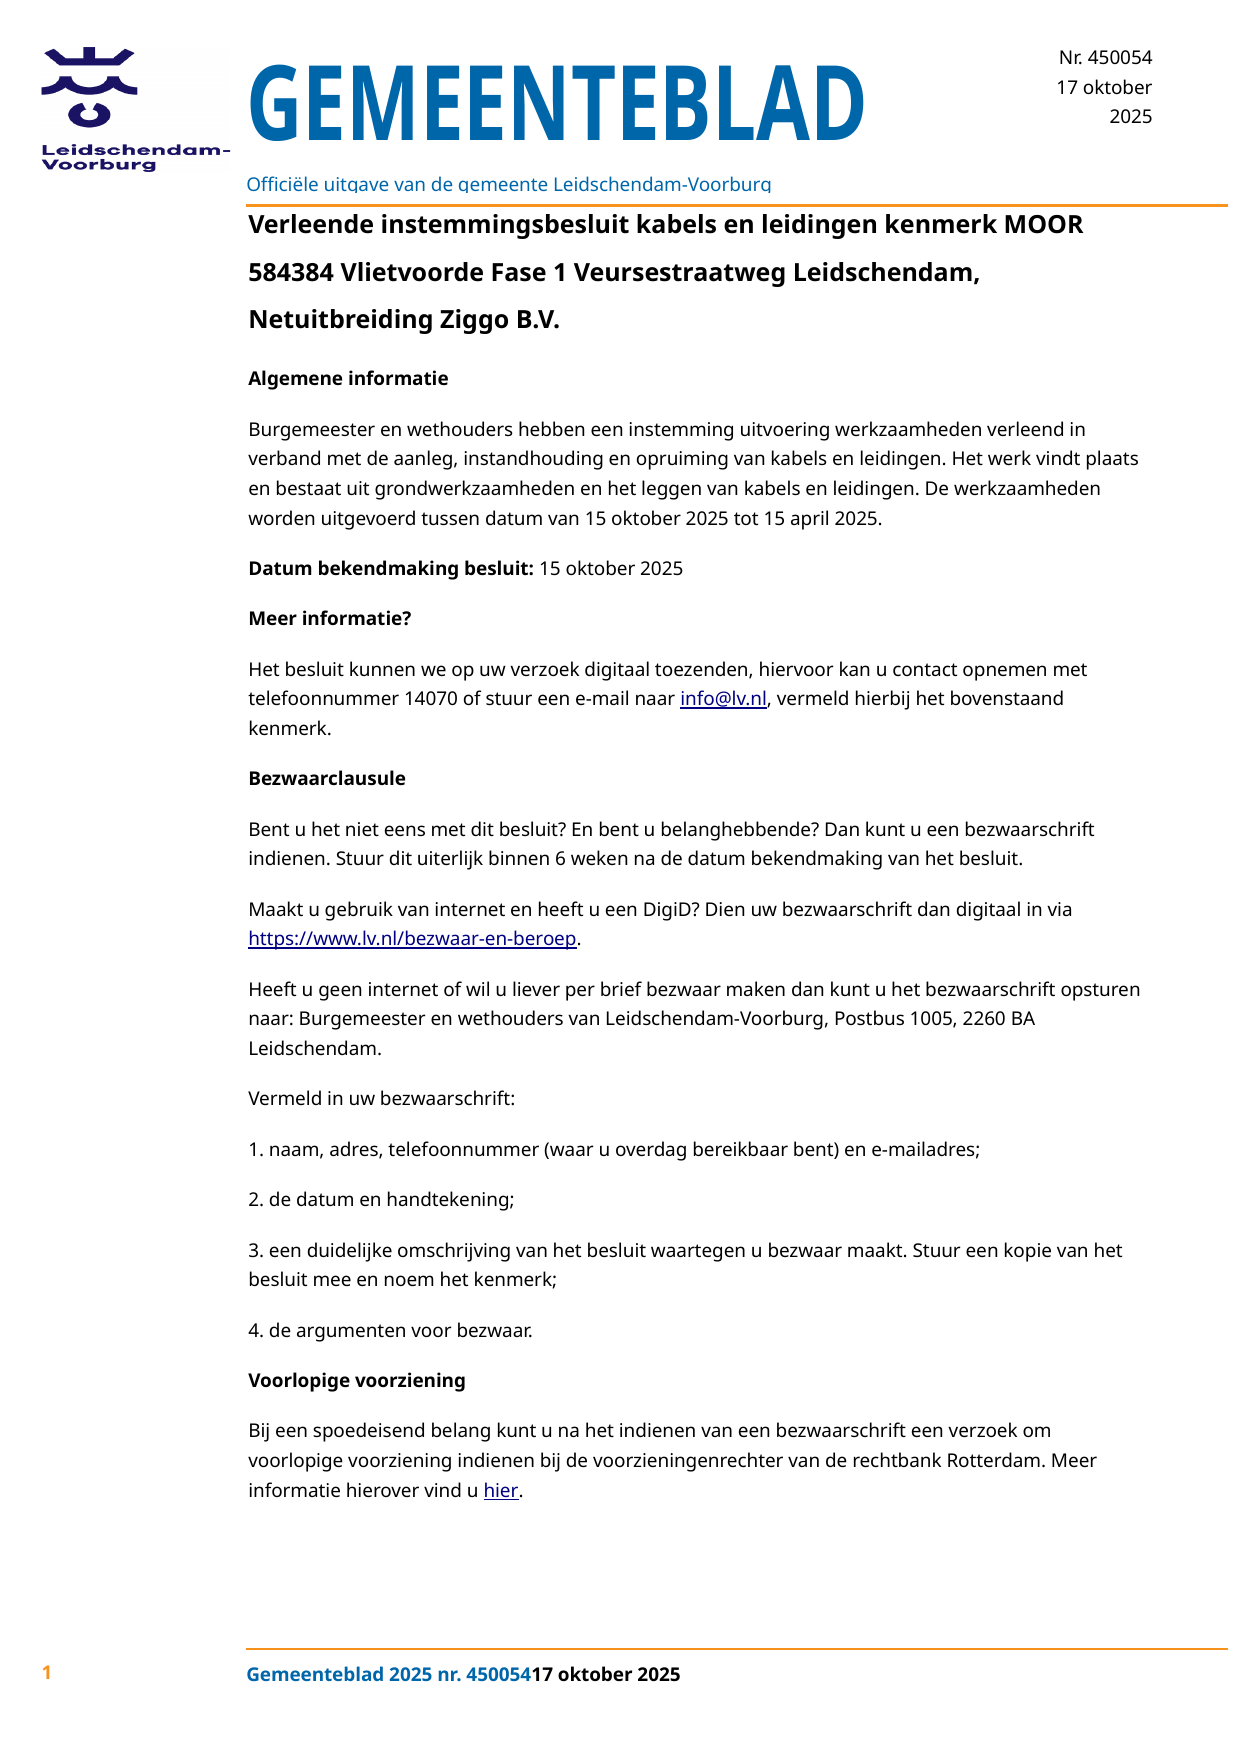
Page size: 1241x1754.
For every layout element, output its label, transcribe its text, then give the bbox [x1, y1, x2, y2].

text Vermeld in uw bezwaarschrift: [248, 1086, 1152, 1111]
text Heeft u geen internet of wil u liever per brief bezwaar maken dan kunt u het bezwaarschrift opsturen naar: Burgemeester en wethouders van Leidschendam-Voorburg, Postbus 1005, 2260 BA Leidschendam. [248, 976, 1152, 1061]
text Burgemeester en wethouders hebben een instemming uitvoering werkzaamheden verleend in verband met de aanleg, instandhouding en opruiming van kabels en leidingen. Het werk vindt plaats en bestaat uit grondwerkzaamheden en het leggen van kabels en leidingen. De werkzaamheden worden uitgevoerd tussen datum van 15 oktober 2025 tot 15 april 2025. [248, 416, 1152, 530]
text 2. de datum en handtekening; [248, 1186, 1152, 1212]
text Bezwaarclausule [248, 766, 1152, 791]
text Het besluit kunnen we op uw verzoek digitaal toezenden, hiervoor kan u contact opnemen met telefoonnummer 14070 of stuur een e-mail naar info@lv.nl, vermeld hierbij het bovenstaand kenmerk. [248, 656, 1152, 741]
text Bent u het niet eens met dit besluit? En bent u belanghebbende? Dan kunt u een bezwaarschrift indienen. Stuur dit uiterlijk binnen 6 weken na de datum bekendmaking van het besluit. [248, 816, 1152, 871]
text 1. naam, adres, telefoonnummer (waar u overdag bereikbaar bent) en e-mailadres; [248, 1136, 1152, 1162]
text Verleende instemmingsbesluit kabels en leidingen kenmerk MOOR 584384 Vlietvoorde Fase 1 Veursestraatweg Leidschendam, Netuitbreiding Ziggo B.V. [248, 207, 1152, 336]
text Algemene informatie [248, 366, 1152, 391]
text Maakt u gebruik van internet en heeft u een DigiD? Dien uw bezwaarschrift dan digitaal in via https://www.lv.nl/bezwaar-en-beroep. [248, 896, 1152, 951]
picture [41, 47, 231, 172]
text 4. de argumenten voor bezwaar. [248, 1317, 1152, 1342]
text Bij een spoedeisend belang kunt u na het indienen van een bezwaarschrift een verzoek om voorlopige voorziening indienen bij de voorzieningenrechter van de rechtbank Rotterdam. Meer informatie hierover vind u hier. [248, 1418, 1152, 1502]
text Voorlopige voorziening [248, 1367, 1152, 1393]
text Datum bekendmaking besluit: 15 oktober 2025 [248, 555, 1152, 581]
text Meer informatie? [248, 606, 1152, 631]
text 3. een duidelijke omschrijving van het besluit waartegen u bezwaar maakt. Stuur een kopie van het besluit mee en noem het kenmerk; [248, 1237, 1152, 1292]
